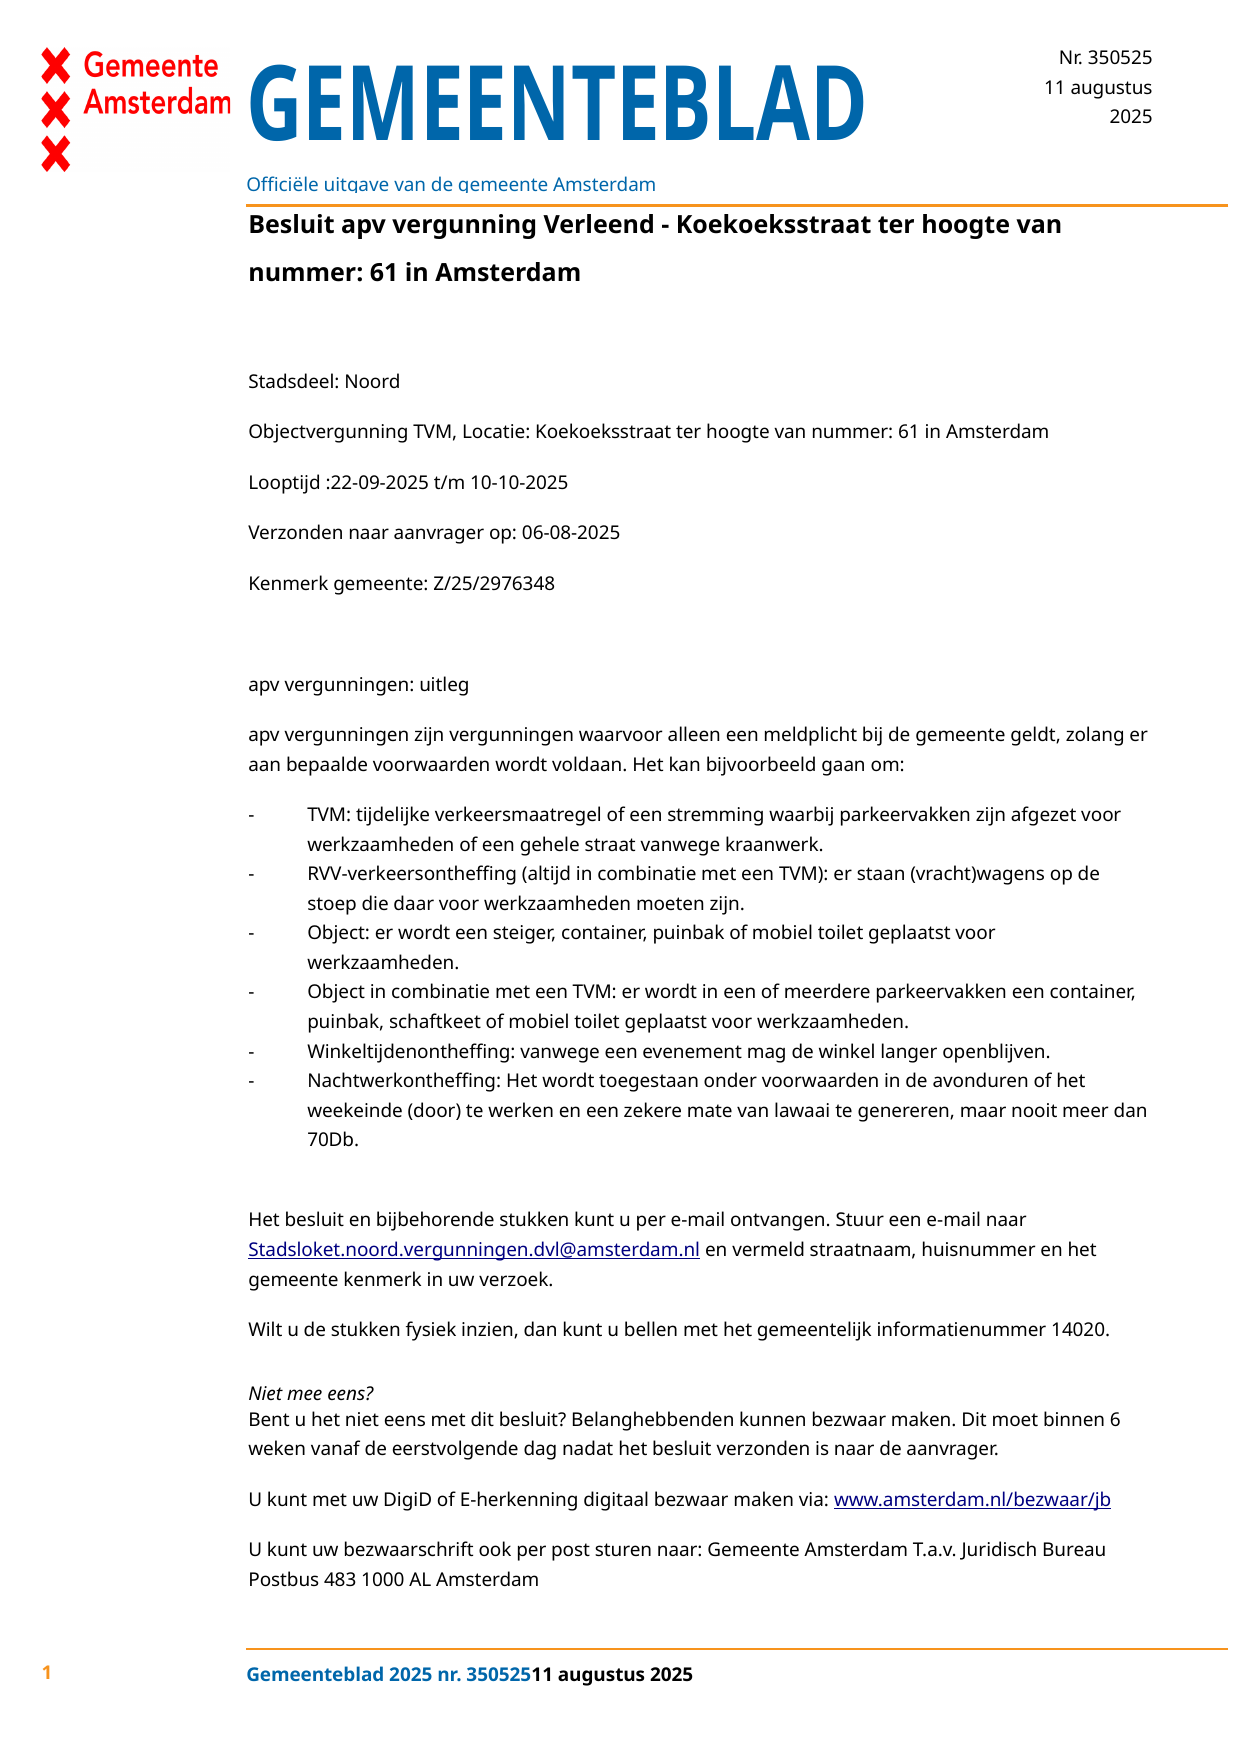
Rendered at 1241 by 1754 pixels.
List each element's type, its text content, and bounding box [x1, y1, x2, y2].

list RVV-verkeersontheffing (altijd in combinatie met een TVM): er staan (vracht)wagens op de stoep die daar voor werkzaamheden moeten zijn. [248, 860, 1152, 916]
text Wilt u de stukken fysiek inzien, dan kunt u bellen met het gemeentelijk informatienummer 14020. [248, 1316, 1152, 1342]
text Besluit apv vergunning Verleend - Koekoeksstraat ter hoogte van nummer: 61 in Amsterdam [248, 207, 1152, 288]
text Stadsdeel: Noord [248, 368, 1152, 394]
text Het besluit en bijbehorende stukken kunt u per e-mail ontvangen. Stuur een e-mail naar Stadsloket.noord.vergunningen.dvl@amsterdam.nl en vermeld straatnaam, huisnummer en het gemeente kenmerk in uw verzoek. [248, 1207, 1152, 1292]
text Looptijd :22-09-2025 t/m 10-10-2025 [248, 469, 1152, 495]
text Niet mee eens? [248, 1380, 1152, 1406]
list Object: er wordt een steiger, container, puinbak of mobiel toilet geplaatst voor werkzaamheden. [248, 919, 1152, 975]
text Kenmerk gemeente: Z/25/2976348 [248, 570, 1152, 596]
text apv vergunningen: uitleg [248, 671, 1152, 697]
text Bent u het niet eens met dit besluit? Belanghebbenden kunnen bezwaar maken. Dit moet binnen 6 weken vanaf de eerstvolgende dag nadat het besluit verzonden is naar de aanvrager. [248, 1406, 1152, 1461]
list TVM: tijdelijke verkeersmaatregel of een stremming waarbij parkeervakken zijn afgezet voor werkzaamheden of een gehele straat vanwege kraanwerk. [248, 801, 1152, 857]
text Objectvergunning TVM, Locatie: Koekoeksstraat ter hoogte van nummer: 61 in Amsterdam [248, 419, 1152, 444]
text apv vergunningen zijn vergunningen waarvoor alleen een meldplicht bij de gemeente geldt, zolang er aan bepaalde voorwaarden wordt voldaan. Het kan bijvoorbeeld gaan om: [248, 721, 1152, 777]
text U kunt met uw DigiD of E-herkenning digitaal bezwaar maken via: www.amsterdam.nl/bezwaar/jb [248, 1486, 1152, 1512]
picture [41, 47, 231, 172]
list Winkeltijdenontheffing: vanwege een evenement mag de winkel langer openblijven. [248, 1038, 1152, 1064]
list Object in combinatie met een TVM: er wordt in een of meerdere parkeervakken een container, puinbak, schaftkeet of mobiel toilet geplaatst voor werkzaamheden. [248, 979, 1152, 1034]
text Verzonden naar aanvrager op: 06-08-2025 [248, 519, 1152, 545]
list Nachtwerkontheffing: Het wordt toegestaan onder voorwaarden in de avonduren of het weekeinde (door) te werken en een zekere mate van lawaai te genereren, maar nooit meer dan 70Db. [248, 1067, 1152, 1152]
text U kunt uw bezwaarschrift ook per post sturen naar: Gemeente Amsterdam T.a.v. Juridisch Bureau Postbus 483 1000 AL Amsterdam [248, 1536, 1152, 1592]
